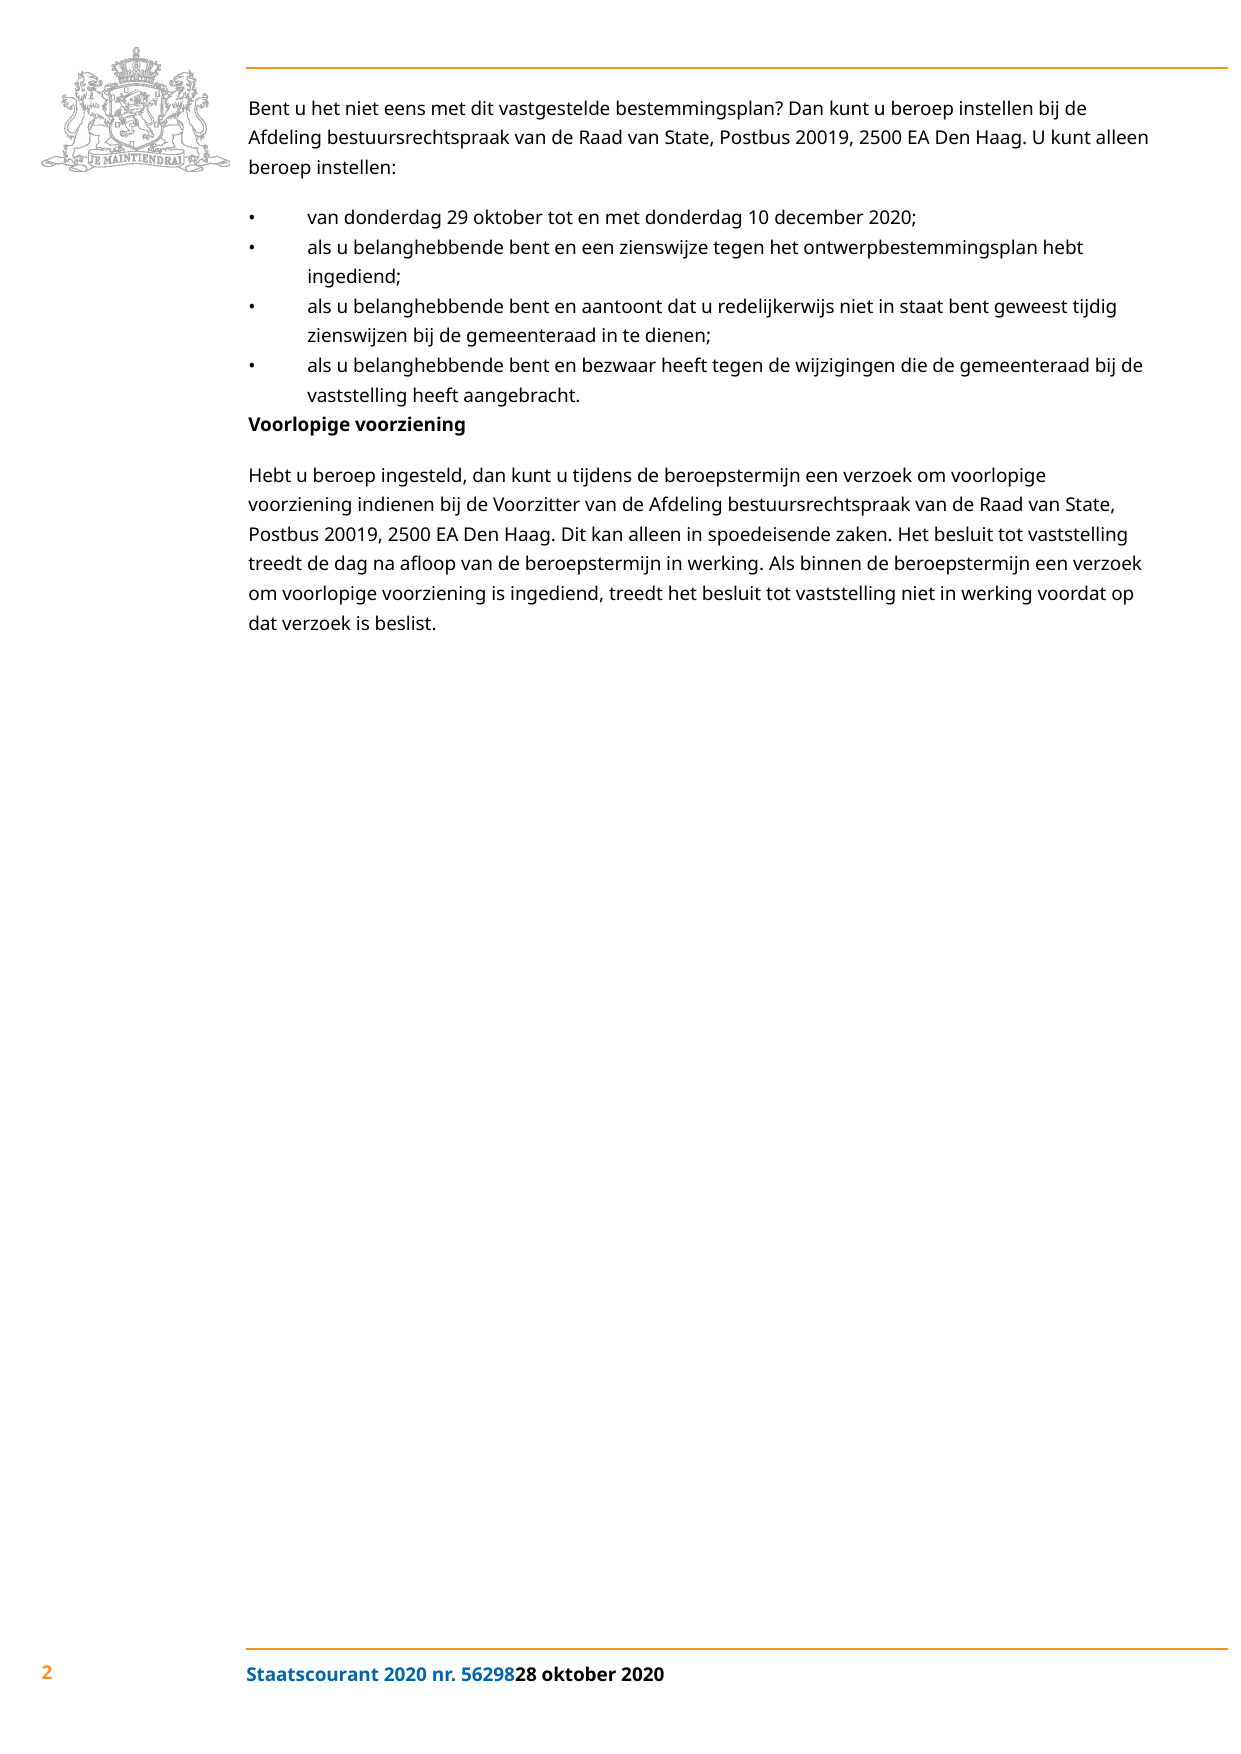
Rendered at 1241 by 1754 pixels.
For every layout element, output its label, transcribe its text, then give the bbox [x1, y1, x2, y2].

list als u belanghebbende bent en aantoont dat u redelijkerwijs niet in staat bent geweest tijdig zienswijzen bij de gemeenteraad in te dienen; [248, 293, 1152, 348]
list van donderdag 29 oktober tot en met donderdag 10 december 2020; [248, 204, 1152, 230]
list als u belanghebbende bent en bezwaar heeft tegen de wijzigingen die de gemeenteraad bij de vaststelling heeft aangebracht. [248, 352, 1152, 408]
picture [41, 47, 231, 172]
text Voorlopige voorziening [248, 411, 1152, 437]
text Hebt u beroep ingesteld, dan kunt u tijdens de beroepstermijn een verzoek om voorlopige voorziening indienen bij de Voorzitter van de Afdeling bestuursrechtspraak van de Raad van State, Postbus 20019, 2500 EA Den Haag. Dit kan alleen in spoedeisende zaken. Het besluit tot vaststelling treedt de dag na afloop van de beroepstermijn in werking. Als binnen de beroepstermijn een verzoek om voorlopige voorziening is ingediend, treedt het besluit tot vaststelling niet in werking voordat op dat verzoek is beslist. [248, 462, 1152, 636]
list als u belanghebbende bent en een zienswijze tegen het ontwerpbestemmingsplan hebt ingediend; [248, 234, 1152, 289]
text Bent u het niet eens met dit vastgestelde bestemmingsplan? Dan kunt u beroep instellen bij de Afdeling bestuursrechtspraak van de Raad van State, Postbus 20019, 2500 EA Den Haag. U kunt alleen beroep instellen: [248, 95, 1152, 180]
